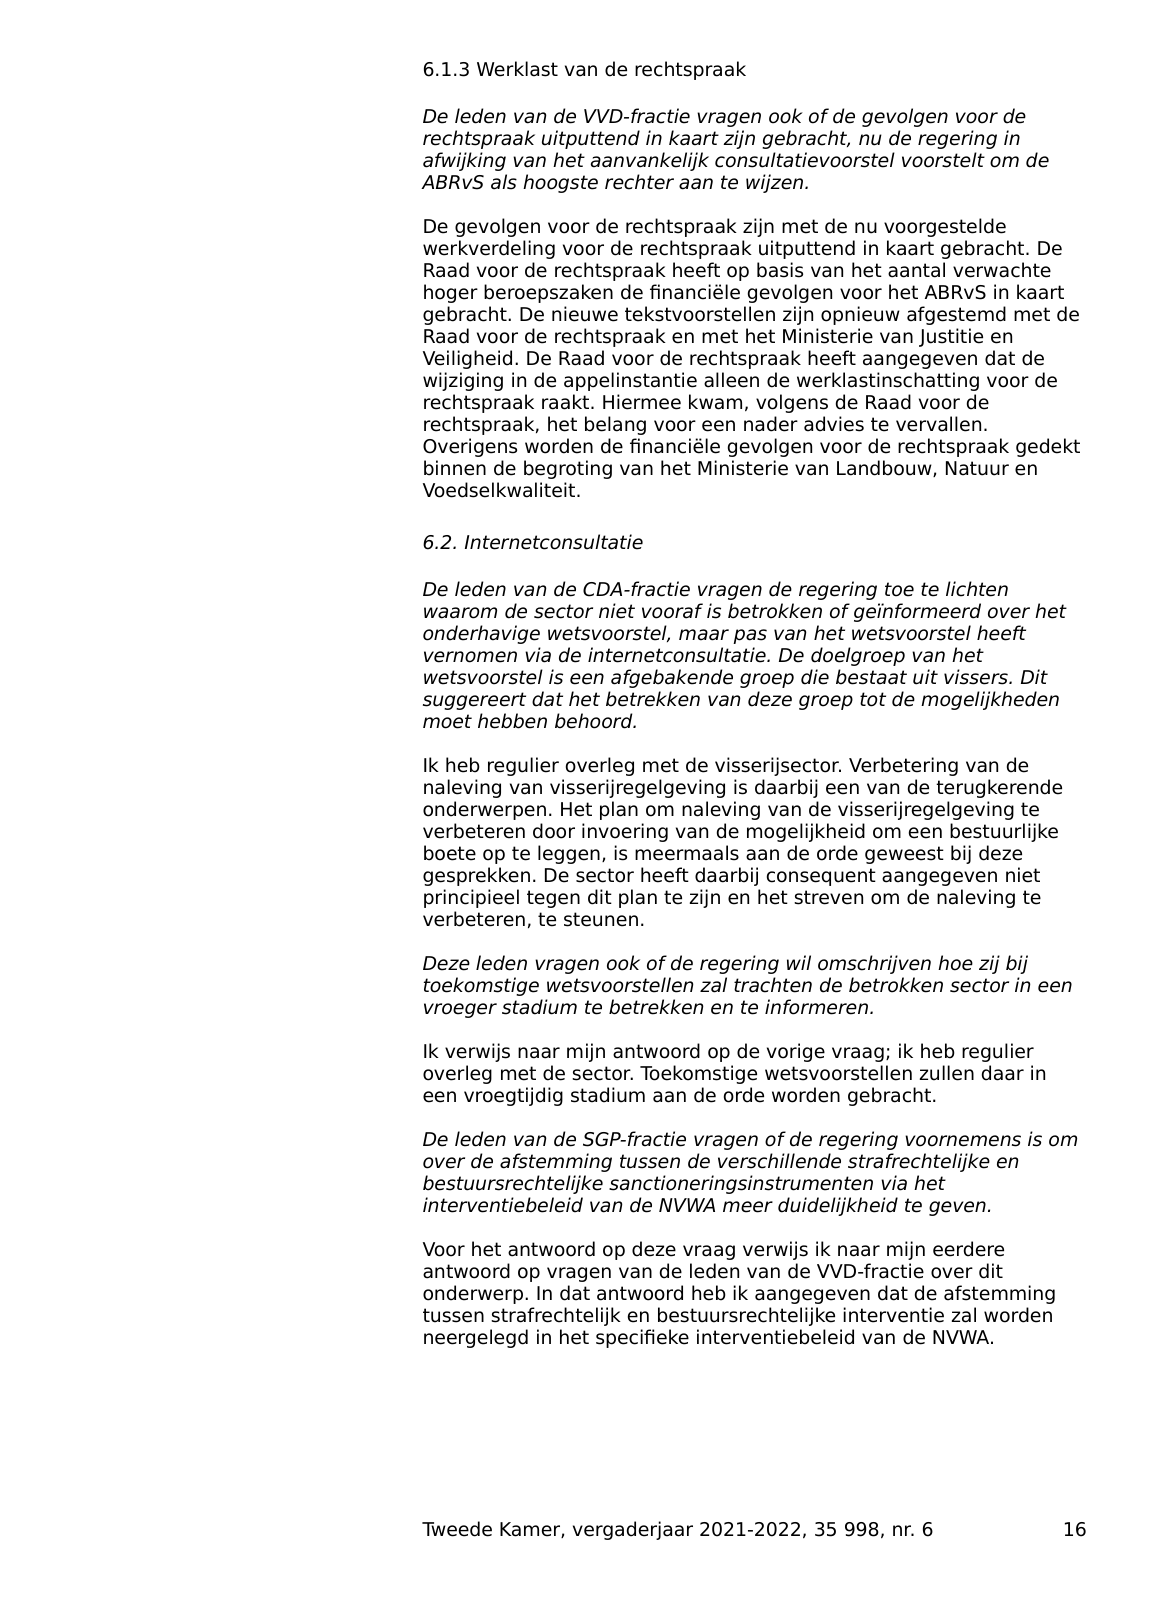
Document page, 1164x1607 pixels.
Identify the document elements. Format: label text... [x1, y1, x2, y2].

text De leden van de SGP-fractie vragen of de regering voornemens is om over de afstemming tussen de verschillende strafrechtelijke en bestuursrechtelijke sanctioneringsinstrumenten via het interventiebeleid van de NVWA meer duidelijkheid te geven. [422, 1129, 1087, 1217]
subtitle 6.2. Internetconsultatie [422, 532, 1087, 554]
text De leden van de CDA-fractie vragen de regering toe te lichten waarom de sector niet vooraf is betrokken of geïnformeerd over het onderhavige wetsvoorstel, maar pas van het wetsvoorstel heeft vernomen via de internetconsultatie. De doelgroep van het wetsvoorstel is een afgebakende groep die bestaat uit vissers. Dit suggereert dat het betrekken van deze groep tot de mogelijkheden moet hebben behoord. [422, 579, 1087, 733]
text De leden van de VVD-fractie vragen ook of de gevolgen voor de rechtspraak uitputtend in kaart zijn gebracht, nu de regering in afwijking van het aanvankelijk consultatievoorstel voorstelt om de ABRvS als hoogste rechter aan te wijzen. [422, 106, 1087, 194]
text Ik verwijs naar mijn antwoord op de vorige vraag; ik heb regulier overleg met de sector. Toekomstige wetsvoorstellen zullen daar in een vroegtijdig stadium aan de orde worden gebracht. [422, 1041, 1087, 1107]
text Deze leden vragen ook of de regering wil omschrijven hoe zij bij toekomstige wetsvoorstellen zal trachten de betrokken sector in een vroeger stadium te betrekken en te informeren. [422, 953, 1087, 1019]
text De gevolgen voor de rechtspraak zijn met de nu voorgestelde werkverdeling voor de rechtspraak uitputtend in kaart gebracht. De Raad voor de rechtspraak heeft op basis van het aantal verwachte hoger beroepszaken de financiële gevolgen voor het ABRvS in kaart gebracht. De nieuwe tekstvoorstellen zijn opnieuw afgestemd met de Raad voor de rechtspraak en met het Ministerie van Justitie en Veiligheid. De Raad voor de rechtspraak heeft aangegeven dat de wijziging in de appelinstantie alleen de werklastinschatting voor de rechtspraak raakt. Hiermee kwam, volgens de Raad voor de rechtspraak, het belang voor een nader advies te vervallen. Overigens worden de financiële gevolgen voor de rechtspraak gedekt binnen de begroting van het Ministerie van Landbouw, Natuur en Voedselkwaliteit. [422, 216, 1087, 502]
subtitle 6.1.3 Werklast van de rechtspraak [422, 59, 1087, 81]
text Voor het antwoord op deze vraag verwijs ik naar mijn eerdere antwoord op vragen van de leden van de VVD-fractie over dit onderwerp. In dat antwoord heb ik aangegeven dat de afstemming tussen strafrechtelijk en bestuursrechtelijke interventie zal worden neergelegd in het specifieke interventiebeleid van de NVWA. [422, 1239, 1087, 1349]
text Ik heb regulier overleg met de visserijsector. Verbetering van de naleving van visserijregelgeving is daarbij een van de terugkerende onderwerpen. Het plan om naleving van de visserijregelgeving te verbeteren door invoering van de mogelijkheid om een bestuurlijke boete op te leggen, is meermaals aan de orde geweest bij deze gesprekken. De sector heeft daarbij consequent aangegeven niet principieel tegen dit plan te zijn en het streven om de naleving te verbeteren, te steunen. [422, 755, 1087, 931]
